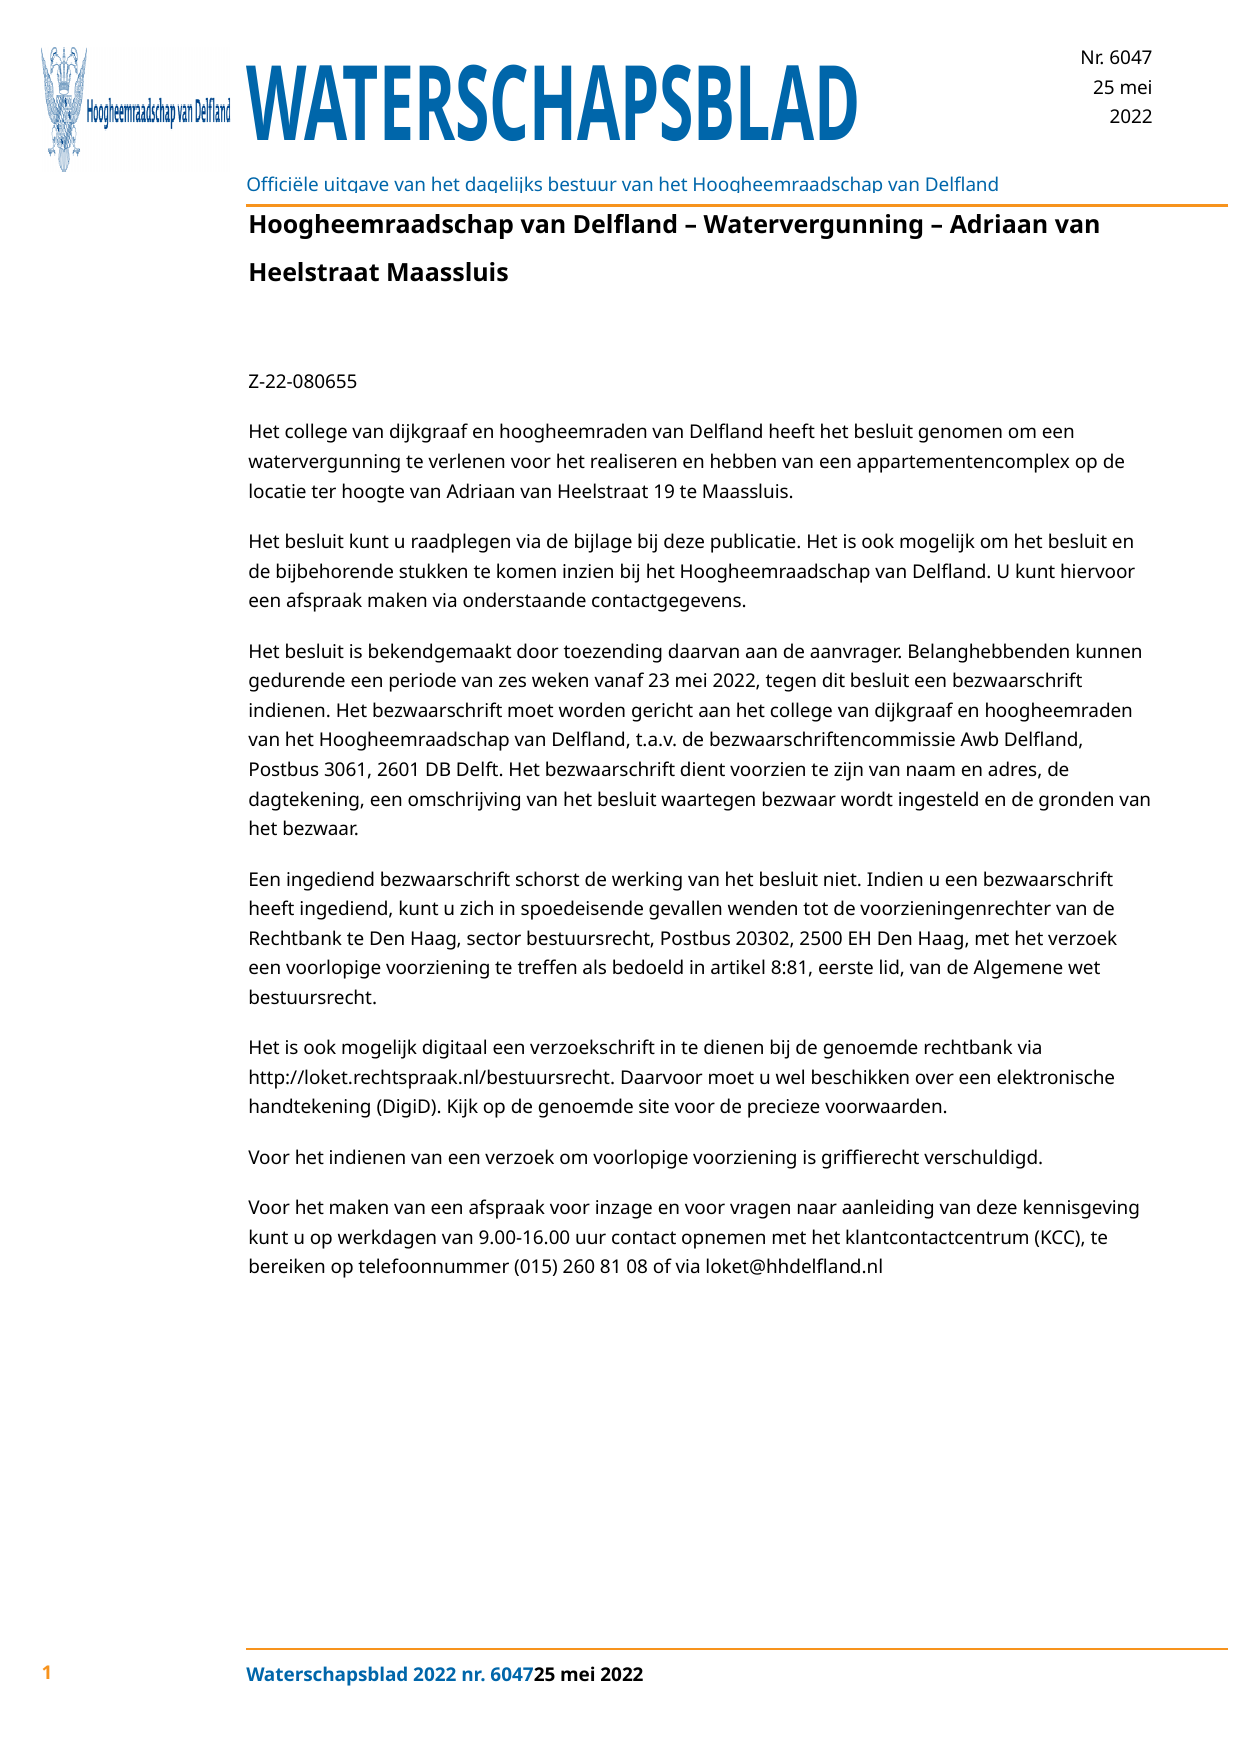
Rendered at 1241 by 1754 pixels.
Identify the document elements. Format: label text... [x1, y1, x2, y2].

text Een ingediend bezwaarschrift schorst de werking van het besluit niet. Indien u een bezwaarschrift heeft ingediend, kunt u zich in spoedeisende gevallen wenden tot de voorzieningenrechter van de Rechtbank te Den Haag, sector bestuursrecht, Postbus 20302, 2500 EH Den Haag, met het verzoek een voorlopige voorziening te treffen als bedoeld in artikel 8:81, eerste lid, van de Algemene wet bestuursrecht. [248, 866, 1152, 1010]
picture [41, 47, 231, 172]
text Hoogheemraadschap van Delfland – Watervergunning – Adriaan van Heelstraat Maassluis [248, 207, 1152, 288]
text Voor het indienen van een verzoek om voorlopige voorziening is griffierecht verschuldigd. [248, 1144, 1152, 1170]
text Het besluit kunt u raadplegen via de bijlage bij deze publicatie. Het is ook mogelijk om het besluit en de bijbehorende stukken te komen inzien bij het Hoogheemraadschap van Delfland. U kunt hiervoor een afspraak maken via onderstaande contactgegevens. [248, 528, 1152, 613]
text Het besluit is bekendgemaakt door toezending daarvan aan de aanvrager. Belanghebbenden kunnen gedurende een periode van zes weken vanaf 23 mei 2022, tegen dit besluit een bezwaarschrift indienen. Het bezwaarschrift moet worden gericht aan het college van dijkgraaf en hoogheemraden van het Hoogheemraadschap van Delfland, t.a.v. de bezwaarschriftencommissie Awb Delfland, Postbus 3061, 2601 DB Delft. Het bezwaarschrift dient voorzien te zijn van naam en adres, de dagtekening, een omschrijving van het besluit waartegen bezwaar wordt ingesteld en de gronden van het bezwaar. [248, 638, 1152, 841]
text Het is ook mogelijk digitaal een verzoekschrift in te dienen bij de genoemde rechtbank via http://loket.rechtspraak.nl/bestuursrecht. Daarvoor moet u wel beschikken over een elektronische handtekening (DigiD). Kijk op de genoemde site voor de precieze voorwaarden. [248, 1034, 1152, 1119]
text Het college van dijkgraaf en hoogheemraden van Delfland heeft het besluit genomen om een watervergunning te verlenen voor het realiseren en hebben van een appartementencomplex op de locatie ter hoogte van Adriaan van Heelstraat 19 te Maassluis. [248, 419, 1152, 504]
text Z-22-080655 [248, 368, 1152, 394]
text Voor het maken van een afspraak voor inzage en voor vragen naar aanleiding van deze kennisgeving kunt u op werkdagen van 9.00-16.00 uur contact opnemen met het klantcontactcentrum (KCC), te bereiken op telefoonnummer (015) 260 81 08 of via loket@hhdelfland.nl [248, 1194, 1152, 1279]
